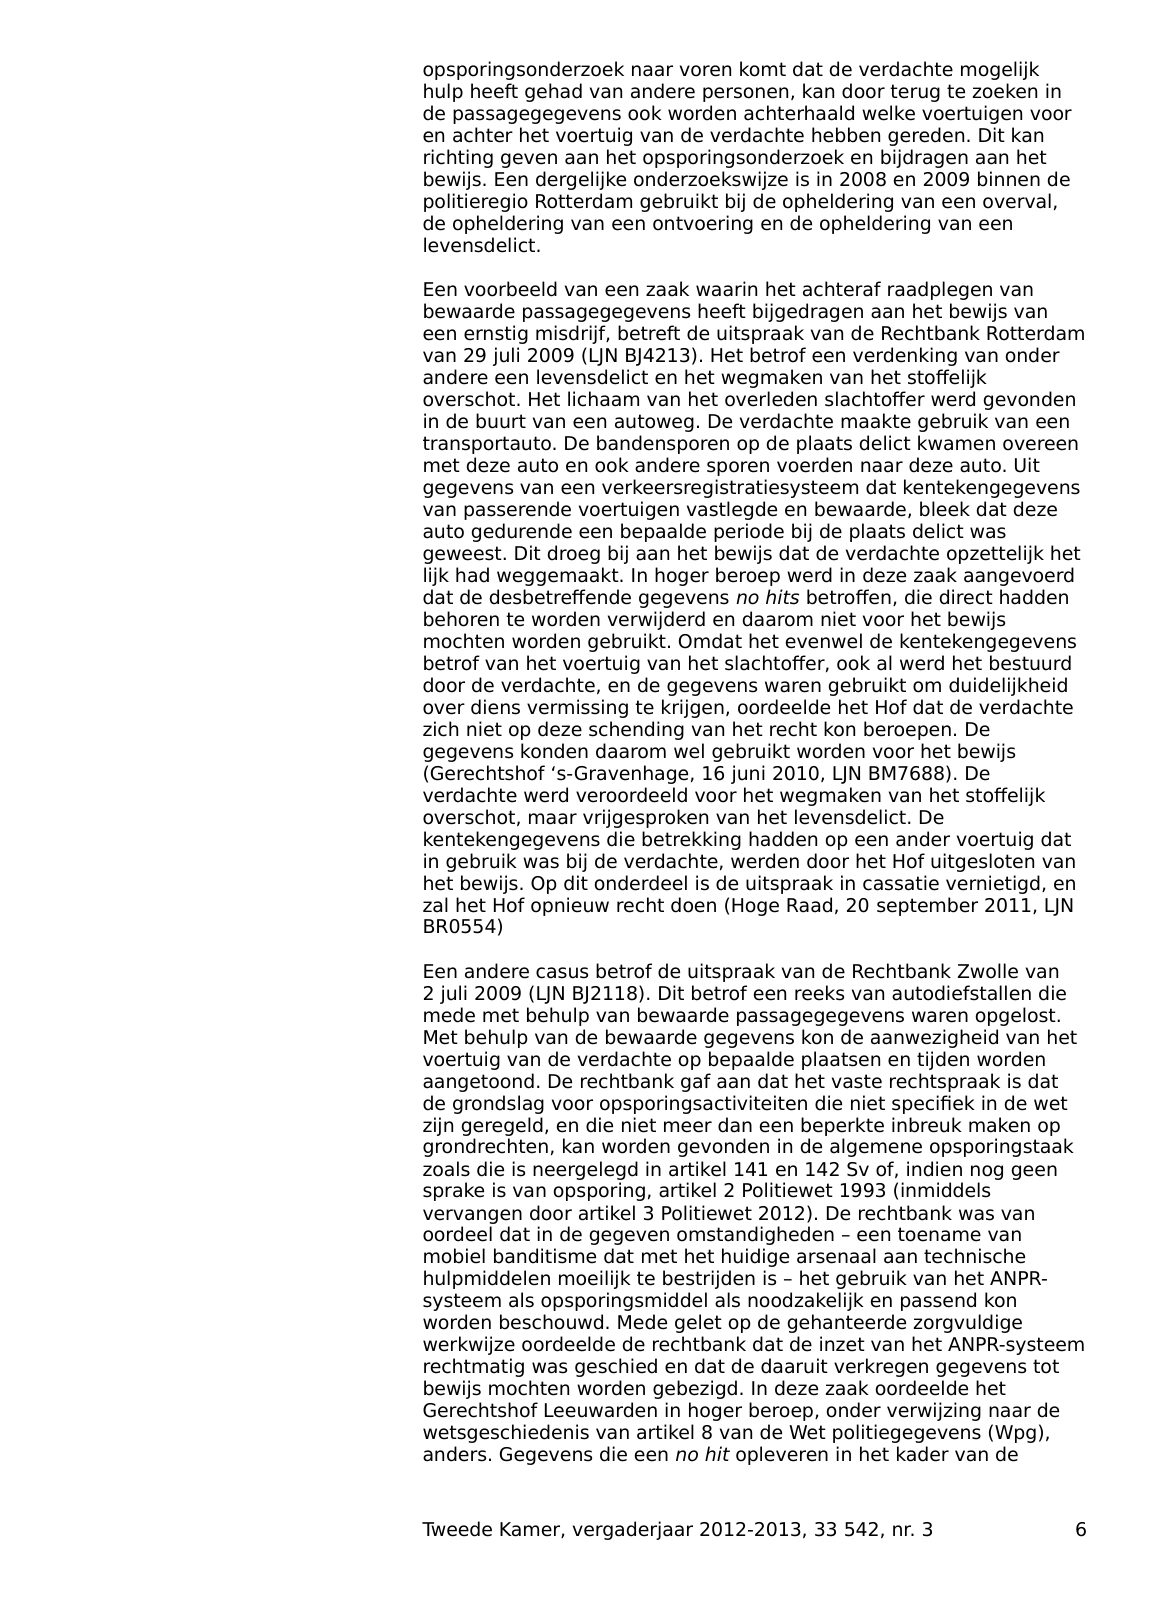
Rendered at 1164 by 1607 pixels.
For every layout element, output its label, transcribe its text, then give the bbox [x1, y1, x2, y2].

text opsporingsonderzoek naar voren komt dat de verdachte mogelijk hulp heeft gehad van andere personen, kan door terug te zoeken in de passagegegevens ook worden achterhaald welke voertuigen voor en achter het voertuig van de verdachte hebben gereden. Dit kan richting geven aan het opsporingsonderzoek en bijdragen aan het bewijs. Een dergelijke onderzoekswijze is in 2008 en 2009 binnen de politieregio Rotterdam gebruikt bij de opheldering van een overval, de opheldering van een ontvoering en de opheldering van een levensdelict. [422, 59, 1087, 257]
text Een andere casus betrof de uitspraak van de Rechtbank Zwolle van 2 juli 2009 (LJN BJ2118). Dit betrof een reeks van autodiefstallen die mede met behulp van bewaarde passagegegevens waren opgelost. Met behulp van de bewaarde gegevens kon de aanwezigheid van het voertuig van de verdachte op bepaalde plaatsen en tijden worden aangetoond. De rechtbank gaf aan dat het vaste rechtspraak is dat de grondslag voor opsporingsactiviteiten die niet specifiek in de wet zijn geregeld, en die niet meer dan een beperkte inbreuk maken op grondrechten, kan worden gevonden in de algemene opsporingstaak zoals die is neergelegd in artikel 141 en 142 Sv of, indien nog geen sprake is van opsporing, artikel 2 Politiewet 1993 (inmiddels vervangen door artikel 3 Politiewet 2012). De rechtbank was van oordeel dat in de gegeven omstandigheden – een toename van mobiel banditisme dat met het huidige arsenaal aan technische hulpmiddelen moeilijk te bestrijden is – het gebruik van het ANPR-systeem als opsporingsmiddel als noodzakelijk en passend kon worden beschouwd. Mede gelet op de gehanteerde zorgvuldige werkwijze oordeelde de rechtbank dat de inzet van het ANPR-systeem rechtmatig was geschied en dat de daaruit verkregen gegevens tot bewijs mochten worden gebezigd. In deze zaak oordeelde het Gerechtshof Leeuwarden in hoger beroep, onder verwijzing naar de wetsgeschiedenis van artikel 8 van de Wet politiegegevens (Wpg), anders. Gegevens die een no hit opleveren in het kader van de [422, 961, 1087, 1466]
text Een voorbeeld van een zaak waarin het achteraf raadplegen van bewaarde passagegegevens heeft bijgedragen aan het bewijs van een ernstig misdrijf, betreft de uitspraak van de Rechtbank Rotterdam van 29 juli 2009 (LJN BJ4213). Het betrof een verdenking van onder andere een levensdelict en het wegmaken van het stoffelijk overschot. Het lichaam van het overleden slachtoffer werd gevonden in de buurt van een autoweg. De verdachte maakte gebruik van een transportauto. De bandensporen op de plaats delict kwamen overeen met deze auto en ook andere sporen voerden naar deze auto. Uit gegevens van een verkeersregistratiesysteem dat kentekengegevens van passerende voertuigen vastlegde en bewaarde, bleek dat deze auto gedurende een bepaalde periode bij de plaats delict was geweest. Dit droeg bij aan het bewijs dat de verdachte opzettelijk het lijk had weggemaakt. In hoger beroep werd in deze zaak aangevoerd dat de desbetreffende gegevens no hits betroffen, die direct hadden behoren te worden verwijderd en daarom niet voor het bewijs mochten worden gebruikt. Omdat het evenwel de kentekengegevens betrof van het voertuig van het slachtoffer, ook al werd het bestuurd door de verdachte, en de gegevens waren gebruikt om duidelijkheid over diens vermissing te krijgen, oordeelde het Hof dat de verdachte zich niet op deze schending van het recht kon beroepen. De gegevens konden daarom wel gebruikt worden voor het bewijs (Gerechtshof ‘s-Gravenhage, 16 juni 2010, LJN BM7688). De verdachte werd veroordeeld voor het wegmaken van het stoffelijk overschot, maar vrijgesproken van het levensdelict. De kentekengegevens die betrekking hadden op een ander voertuig dat in gebruik was bij de verdachte, werden door het Hof uitgesloten van het bewijs. Op dit onderdeel is de uitspraak in cassatie vernietigd, en zal het Hof opnieuw recht doen (Hoge Raad, 20 september 2011, LJN BR0554) [422, 279, 1087, 938]
